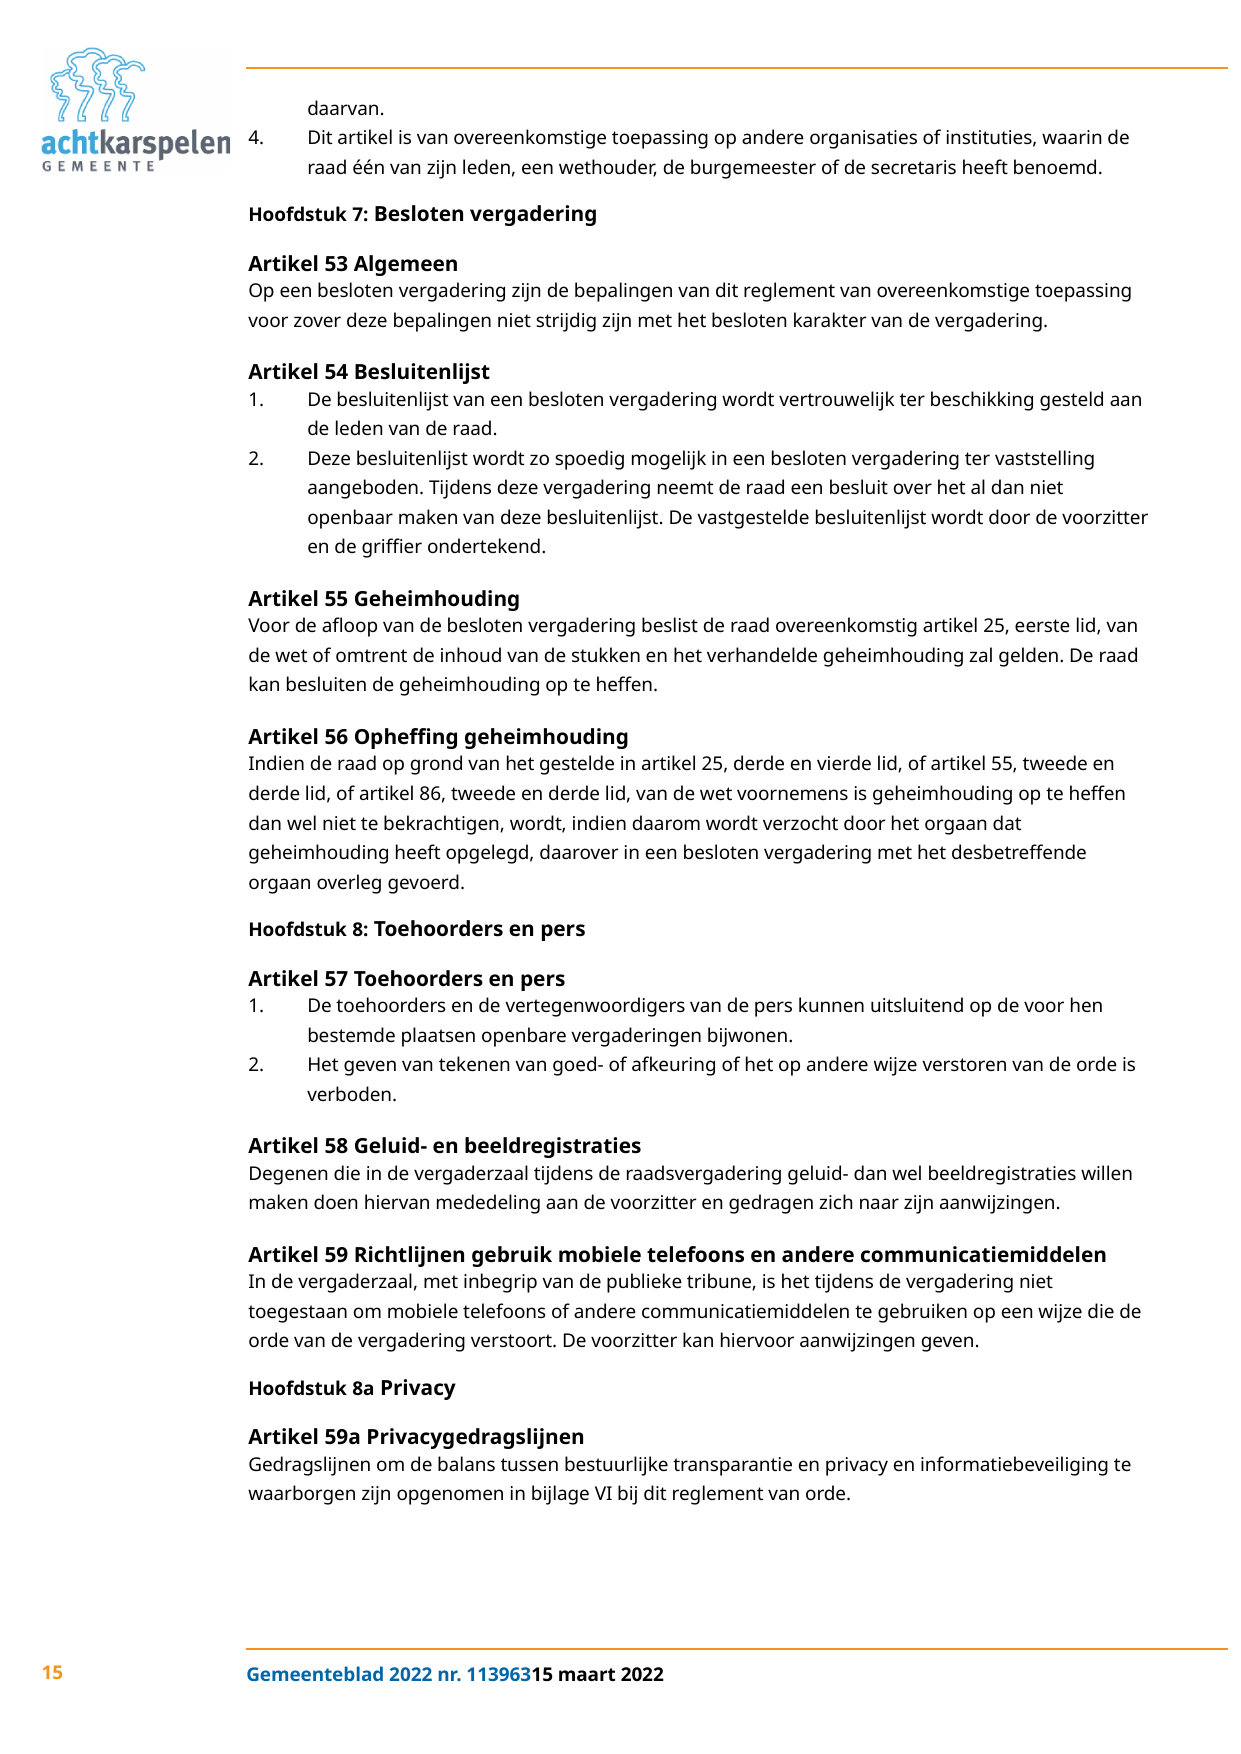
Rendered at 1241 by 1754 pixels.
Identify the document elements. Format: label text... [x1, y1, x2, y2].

text In de vergaderzaal, met inbegrip van de publieke tribune, is het tijdens de vergadering niet toegestaan om mobiele telefoons of andere communicatiemiddelen te gebruiken op een wijze die de orde van de vergadering verstoort. De voorzitter kan hiervoor aanwijzingen geven. [248, 1268, 1152, 1353]
text Degenen die in de vergaderzaal tijdens de raadsvergadering geluid- dan wel beeldregistraties willen maken doen hiervan mededeling aan de voorzitter en gedragen zich naar zijn aanwijzingen. [248, 1160, 1152, 1215]
list Het geven van tekenen van goed- of afkeuring of het op andere wijze verstoren van de orde is verboden. [248, 1051, 1152, 1107]
text Artikel 58 Geluid- en beeldregistraties [248, 1131, 1152, 1160]
text Artikel 59a Privacygedragslijnen [248, 1422, 1152, 1451]
list De toehoorders en de vertegenwoordigers van de pers kunnen uitsluitend op de voor hen bestemde plaatsen openbare vergaderingen bijwonen. [248, 992, 1152, 1047]
list Dit artikel is van overeenkomstige toepassing op andere organisaties of instituties, waarin de raad één van zijn leden, een wethouder, de burgemeester of de secretaris heeft benoemd. [248, 124, 1152, 180]
text Artikel 54 Besluitenlijst [248, 357, 1152, 386]
text Artikel 56 Opheffing geheimhouding [248, 722, 1152, 751]
text Gedragslijnen om de balans tussen bestuurlijke transparantie en privacy en informatiebeveiliging te waarborgen zijn opgenomen in bijlage VI bij dit reglement van orde. [248, 1451, 1152, 1506]
text Artikel 55 Geheimhouding [248, 584, 1152, 612]
text Artikel 53 Algemeen [248, 249, 1152, 277]
text Artikel 57 Toehoorders en pers [248, 964, 1152, 992]
text Hoofdstuk 8a Privacy [248, 1373, 1152, 1401]
text Hoofdstuk 8: Toehoorders en pers [248, 914, 1152, 943]
text Op een besloten vergadering zijn de bepalingen van dit reglement van overeenkomstige toepassing voor zover deze bepalingen niet strijdig zijn met het besloten karakter van de vergadering. [248, 277, 1152, 333]
picture [41, 47, 231, 172]
text Voor de afloop van de besloten vergadering beslist de raad overeenkomstig artikel 25, eerste lid, van de wet of omtrent de inhoud van de stukken en het verhandelde geheimhouding zal gelden. De raad kan besluiten de geheimhouding op te heffen. [248, 612, 1152, 697]
text Artikel 59 Richtlijnen gebruik mobiele telefoons en andere communicatiemiddelen [248, 1240, 1152, 1268]
list daarvan. [248, 95, 1152, 121]
text Hoofdstuk 7: Besloten vergadering [248, 199, 1152, 228]
list Deze besluitenlijst wordt zo spoedig mogelijk in een besloten vergadering ter vaststelling aangeboden. Tijdens deze vergadering neemt de raad een besluit over het al dan niet openbaar maken van deze besluitenlijst. De vastgestelde besluitenlijst wordt door de voorzitter en de griffier ondertekend. [248, 445, 1152, 559]
list De besluitenlijst van een besloten vergadering wordt vertrouwelijk ter beschikking gesteld aan de leden van de raad. [248, 386, 1152, 441]
text Indien de raad op grond van het gestelde in artikel 25, derde en vierde lid, of artikel 55, tweede en derde lid, of artikel 86, tweede en derde lid, van de wet voornemens is geheimhouding op te heffen dan wel niet te bekrachtigen, wordt, indien daarom wordt verzocht door het orgaan dat geheimhouding heeft opgelegd, daarover in een besloten vergadering met het desbetreffende orgaan overleg gevoerd. [248, 751, 1152, 894]
